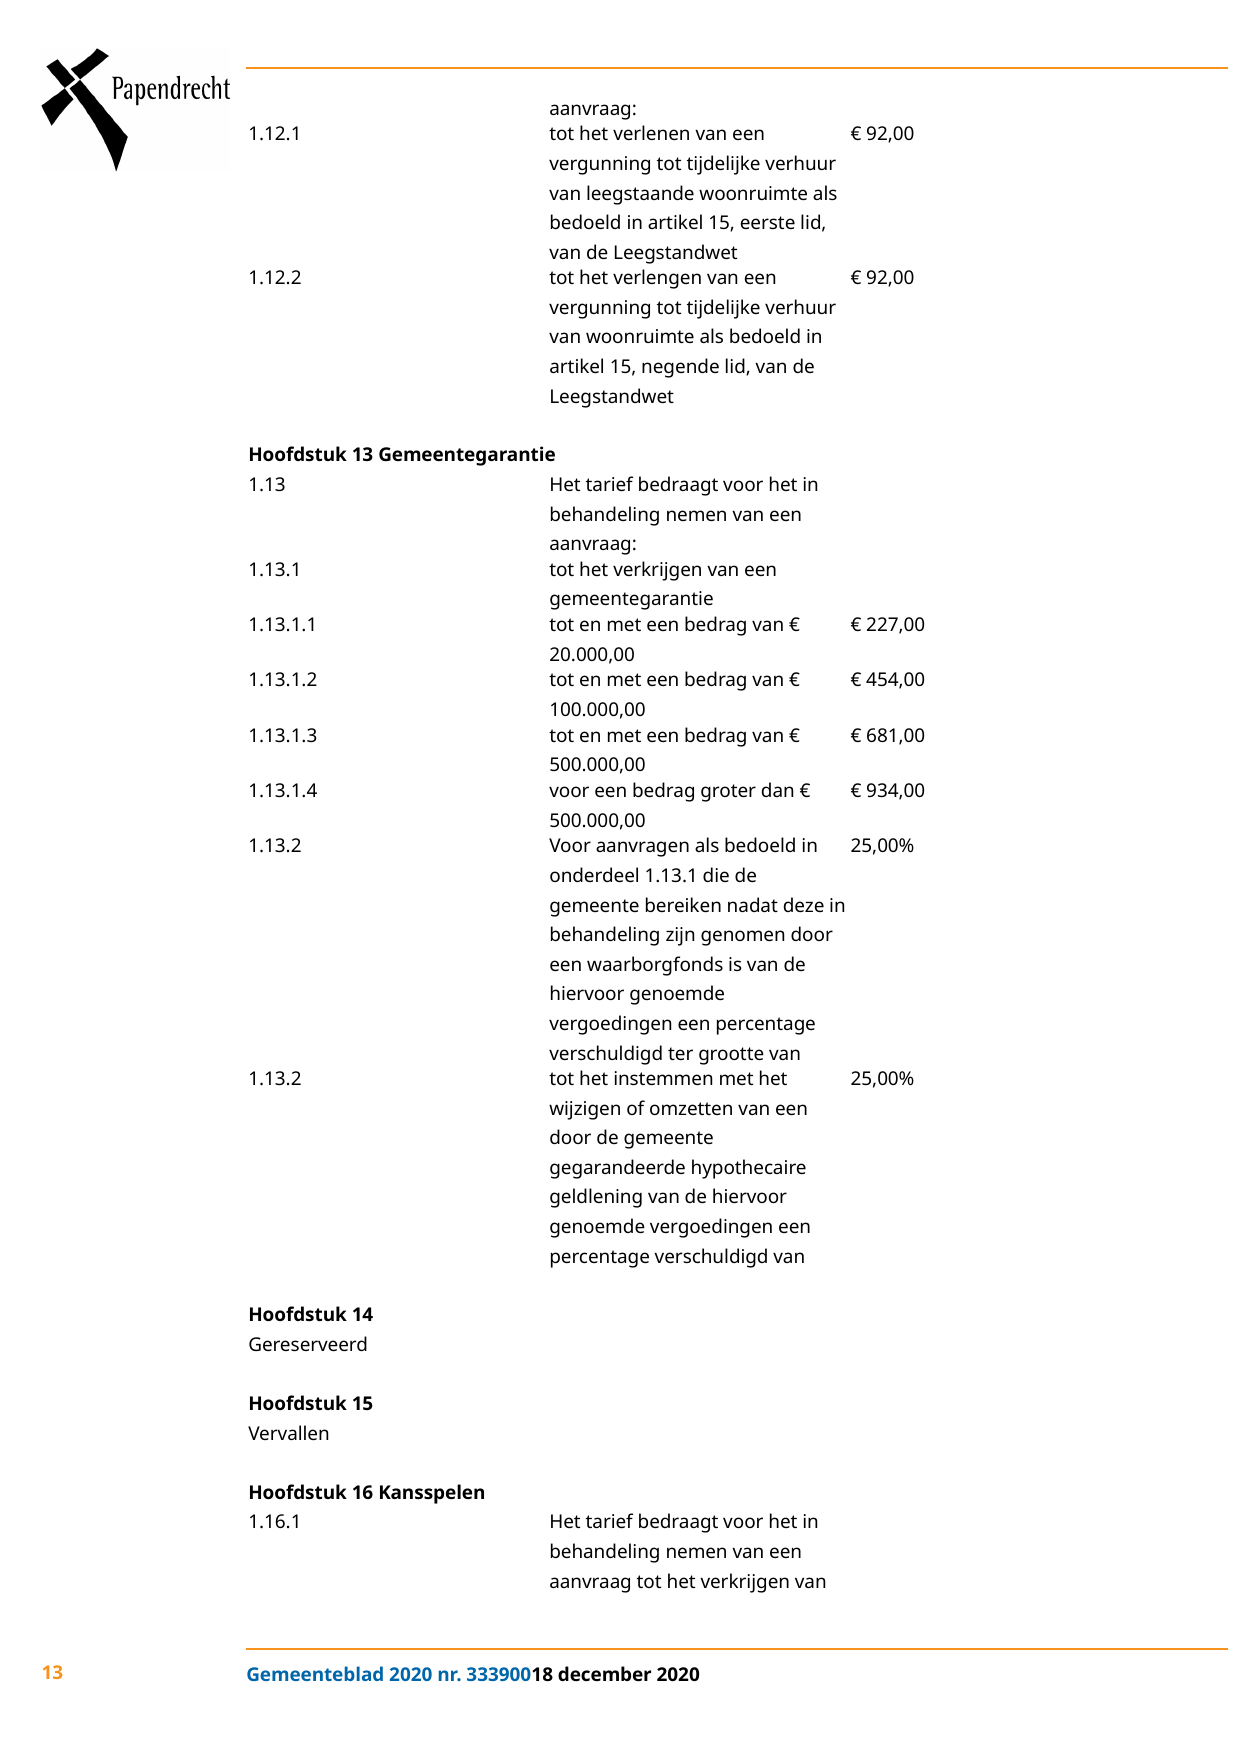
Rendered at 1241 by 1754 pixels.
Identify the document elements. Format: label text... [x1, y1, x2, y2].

table_header Het tarief bedraagt voor het in behandeling nemen van een aanvraag tot het verkrijgen van [549, 1509, 850, 1593]
text Hoofdstuk 16 Kansspelen [248, 1479, 1152, 1505]
table_cell 1.13.2 [248, 1065, 549, 1269]
table_cell voor een bedrag groter dan € 500.000,00 [549, 777, 850, 833]
table_cell 1.13.1.1 [248, 611, 549, 667]
table_cell Voor aanvragen als bedoeld in onderdeel 1.13.1 die de gemeente bereiken nadat deze in behandeling zijn genomen door een waarborgfonds is van de hiervoor genoemde vergoedingen een percentage verschuldigd ter grootte van [549, 833, 850, 1065]
table_header [850, 1509, 1152, 1593]
table_cell tot en met een bedrag van € 20.000,00 [549, 611, 850, 667]
table_header [850, 95, 1152, 121]
table_cell 1.13.1.4 [248, 777, 549, 833]
table_cell tot het verlenen van een vergunning tot tijdelijke verhuur van leegstaande woonruimte als bedoeld in artikel 15, eerste lid, van de Leegstandwet [549, 121, 850, 264]
table_cell 1.13.1.2 [248, 667, 549, 722]
text Vervallen [248, 1420, 1152, 1446]
table_cell 1.12.2 [248, 265, 549, 409]
table_cell [850, 556, 1152, 611]
table_header [850, 471, 1152, 556]
table_cell tot het verlengen van een vergunning tot tijdelijke verhuur van woonruimte als bedoeld in artikel 15, negende lid, van de Leegstandwet [549, 265, 850, 409]
table_cell 25,00% [850, 1065, 1152, 1269]
table_cell tot en met een bedrag van € 100.000,00 [549, 667, 850, 722]
table_cell 1.12.1 [248, 121, 549, 264]
table_cell 1.13.1.3 [248, 722, 549, 777]
picture [41, 47, 231, 172]
table_cell € 92,00 [850, 265, 1152, 409]
table_cell € 681,00 [850, 722, 1152, 777]
table_cell 1.13.1 [248, 556, 549, 611]
text Hoofdstuk 15 [248, 1390, 1152, 1416]
table_cell tot het verkrijgen van een gemeentegarantie [549, 556, 850, 611]
table_cell tot en met een bedrag van € 500.000,00 [549, 722, 850, 777]
table_cell tot het instemmen met het wijzigen of omzetten van een door de gemeente gegarandeerde hypothecaire geldlening van de hiervoor genoemde vergoedingen een percentage verschuldigd van [549, 1065, 850, 1269]
text Hoofdstuk 14 [248, 1301, 1152, 1327]
table_cell € 454,00 [850, 667, 1152, 722]
table_header 1.16.1 [248, 1509, 549, 1593]
table_cell 25,00% [850, 833, 1152, 1065]
table_header Het tarief bedraagt voor het in behandeling nemen van een aanvraag: [549, 471, 850, 556]
text Hoofdstuk 13 Gemeentegarantie [248, 441, 1152, 467]
table_cell € 934,00 [850, 777, 1152, 833]
text Gereserveerd [248, 1331, 1152, 1357]
table_header aanvraag: [549, 95, 850, 121]
table_cell € 92,00 [850, 121, 1152, 264]
table_cell 1.13.2 [248, 833, 549, 1065]
table_header [248, 95, 549, 121]
table_cell € 227,00 [850, 611, 1152, 667]
table_header 1.13 [248, 471, 549, 556]
